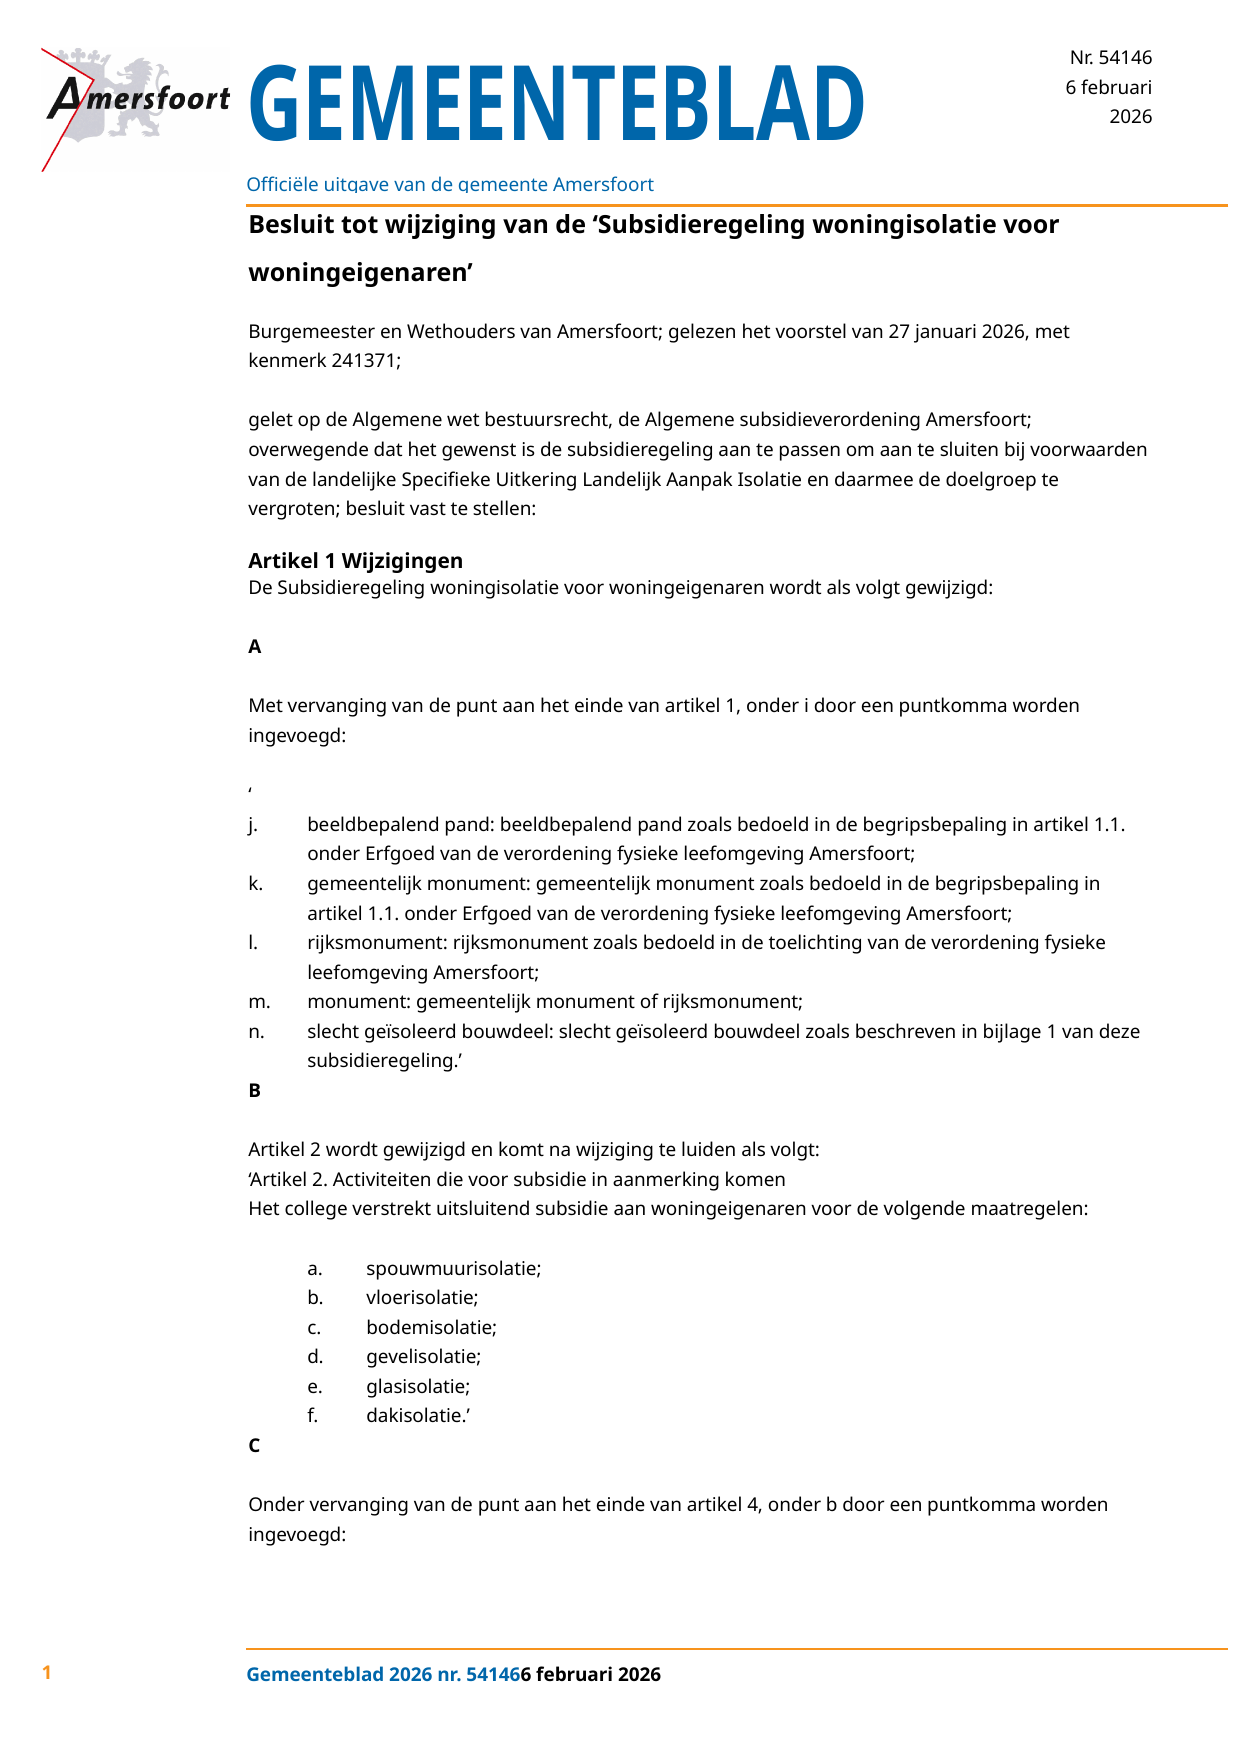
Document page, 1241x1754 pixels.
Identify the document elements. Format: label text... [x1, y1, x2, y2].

list rijksmonument: rijksmonument zoals bedoeld in de toelichting van de verordening fysieke leefomgeving Amersfoort; [248, 929, 1152, 984]
list spouwmuurisolatie; [307, 1255, 1152, 1280]
list monument: gemeentelijk monument of rijksmonument; [248, 988, 1152, 1014]
list glasisolatie; [307, 1373, 1152, 1399]
list gemeentelijk monument: gemeentelijk monument zoals bedoeld in de begripsbepaling in artikel 1.1. onder Erfgoed van de verordening fysieke leefomgeving Amersfoort; [248, 870, 1152, 925]
text Het college verstrekt uitsluitend subsidie aan woningeigenaren voor de volgende maatregelen: [248, 1196, 1152, 1221]
text B [248, 1077, 1152, 1103]
text De Subsidieregeling woningisolatie voor woningeigenaren wordt als volgt gewijzigd: [248, 574, 1152, 600]
picture [41, 47, 231, 172]
text Artikel 1 Wijzigingen [248, 546, 1152, 574]
list dakisolatie.’ [307, 1403, 1152, 1428]
list gevelisolatie; [307, 1343, 1152, 1369]
text Met vervanging van de punt aan het einde van artikel 1, onder i door een puntkomma worden ingevoegd: [248, 693, 1152, 748]
text ‘ [248, 781, 1152, 807]
text ‘Artikel 2. Activiteiten die voor subsidie in aanmerking komen [248, 1166, 1152, 1192]
text Besluit tot wijziging van de ‘Subsidieregeling woningisolatie voor woningeigenaren’ [248, 207, 1152, 288]
text Burgemeester en Wethouders van Amersfoort; gelezen het voorstel van 27 januari 2026, met kenmerk 241371; [248, 318, 1152, 373]
text gelet op de Algemene wet bestuursrecht, de Algemene subsidieverordening Amersfoort; overwegende dat het gewenst is de subsidieregeling aan te passen om aan te sluiten bij voorwaarden van de landelijke Specifieke Uitkering Landelijk Aanpak Isolatie en daarmee de doelgroep te vergroten; besluit vast te stellen: [248, 407, 1152, 521]
list beeldbepalend pand: beeldbepalend pand zoals bedoeld in de begripsbepaling in artikel 1.1. onder Erfgoed van de verordening fysieke leefomgeving Amersfoort; [248, 811, 1152, 866]
text Onder vervanging van de punt aan het einde van artikel 4, onder b door een puntkomma worden ingevoegd: [248, 1491, 1152, 1547]
list slecht geïsoleerd bouwdeel: slecht geïsoleerd bouwdeel zoals beschreven in bijlage 1 van deze subsidieregeling.’ [248, 1018, 1152, 1073]
text Artikel 2 wordt gewijzigd en komt na wijziging te luiden als volgt: [248, 1136, 1152, 1162]
list vloerisolatie; [307, 1284, 1152, 1310]
text C [248, 1432, 1152, 1458]
list bodemisolatie; [307, 1314, 1152, 1339]
text A [248, 633, 1152, 659]
